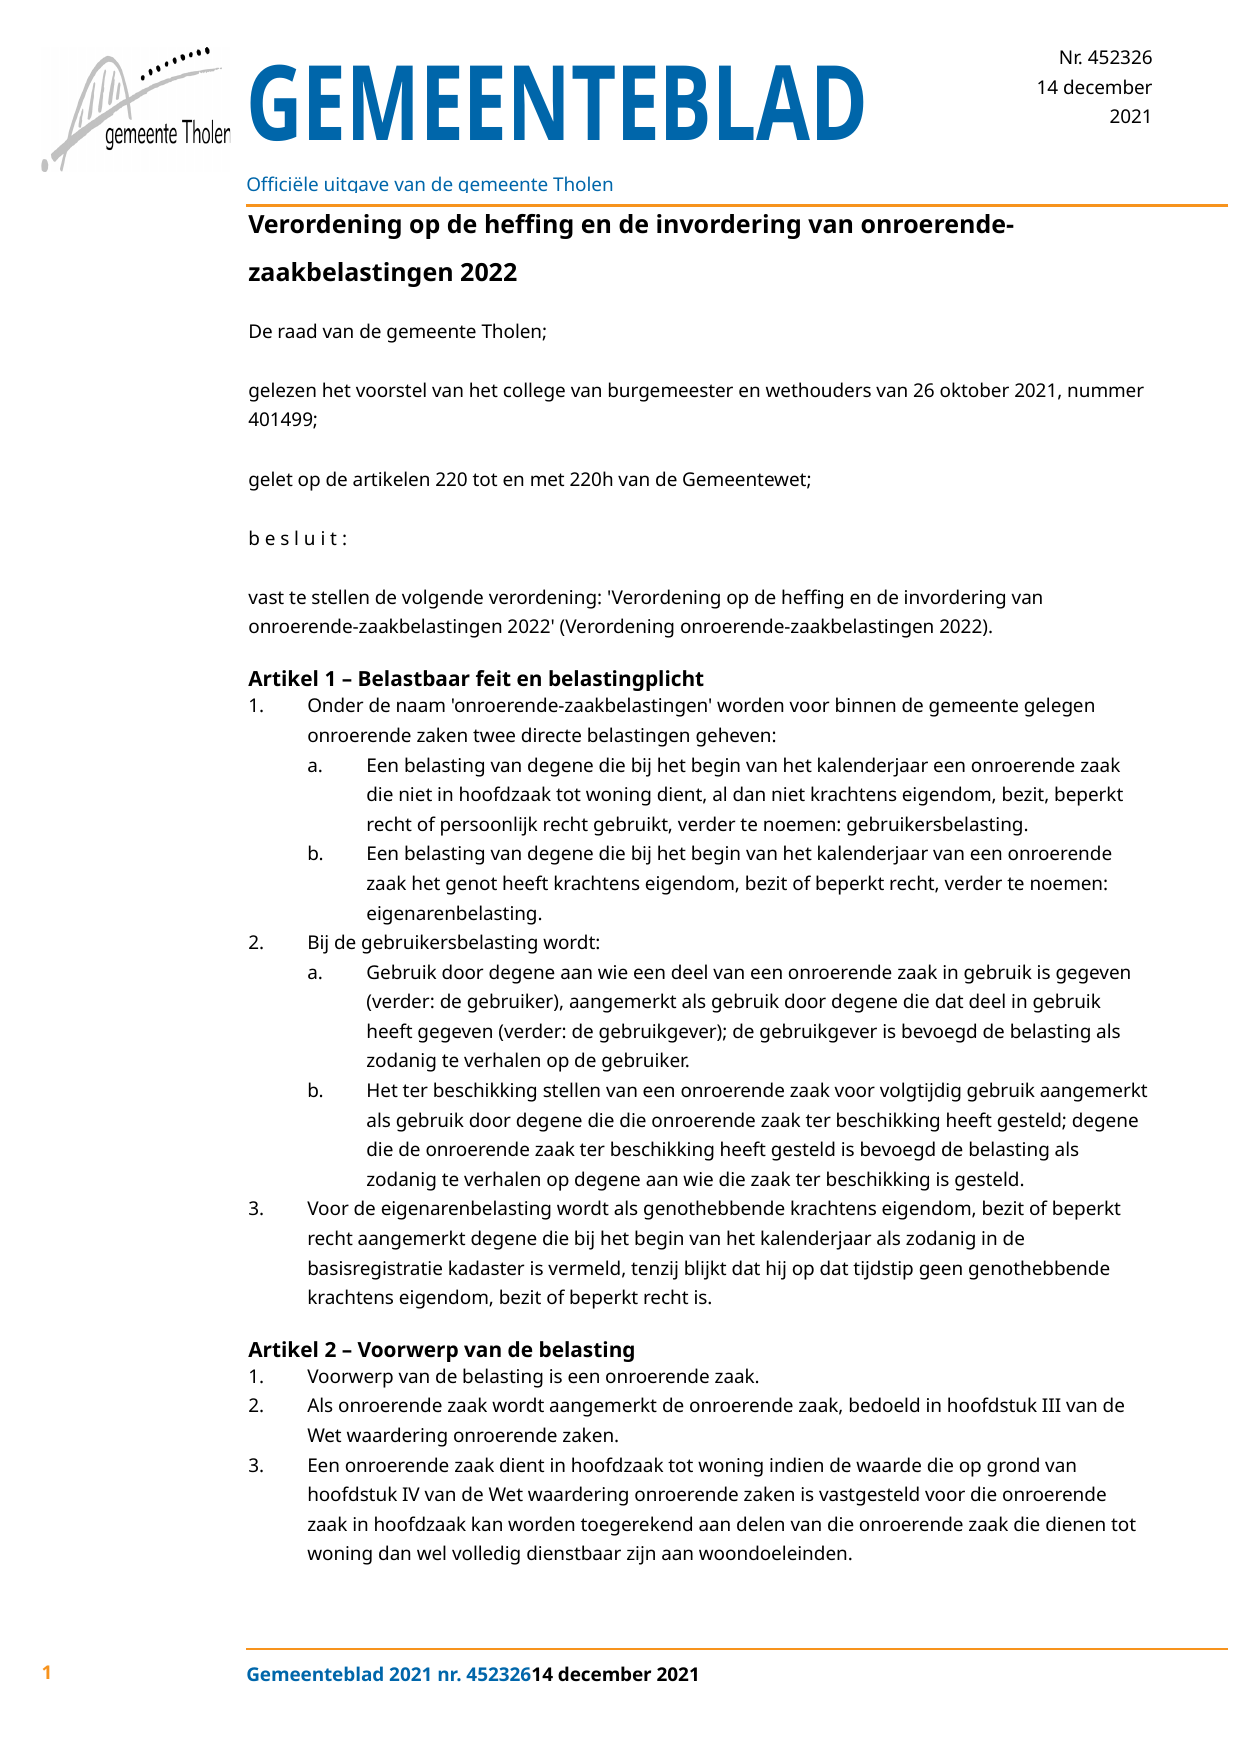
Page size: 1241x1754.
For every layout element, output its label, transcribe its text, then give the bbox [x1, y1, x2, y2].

text gelezen het voorstel van het college van burgemeester en wethouders van 26 oktober 2021, nummer 401499; [248, 377, 1152, 432]
list Voor de eigenarenbelasting wordt als genothebbende krachtens eigendom, bezit of beperkt recht aangemerkt degene die bij het begin van het kalenderjaar als zodanig in de basisregistratie kadaster is vermeld, tenzij blijkt dat hij op dat tijdstip geen genothebbende krachtens eigendom, bezit of beperkt recht is. [248, 1196, 1152, 1310]
list Voorwerp van de belasting is een onroerende zaak. [248, 1363, 1152, 1389]
picture [41, 47, 231, 172]
list Een belasting van degene die bij het begin van het kalenderjaar een onroerende zaak die niet in hoofdzaak tot woning dient, al dan niet krachtens eigendom, bezit, beperkt recht of persoonlijk recht gebruikt, verder te noemen: gebruikersbelasting. [307, 752, 1152, 837]
list Het ter beschikking stellen van een onroerende zaak voor volgtijdig gebruik aangemerkt als gebruik door degene die die onroerende zaak ter beschikking heeft gesteld; degene die de onroerende zaak ter beschikking heeft gesteld is bevoegd de belasting als zodanig te verhalen op degene aan wie die zaak ter beschikking is gesteld. [307, 1077, 1152, 1192]
text Artikel 1 – Belastbaar feit en belastingplicht [248, 664, 1152, 693]
list Als onroerende zaak wordt aangemerkt de onroerende zaak, bedoeld in hoofdstuk III van de Wet waardering onroerende zaken. [248, 1393, 1152, 1448]
text De raad van de gemeente Tholen; [248, 318, 1152, 344]
list Gebruik door degene aan wie een deel van een onroerende zaak in gebruik is gegeven (verder: de gebruiker), aangemerkt als gebruik door degene die dat deel in gebruik heeft gegeven (verder: de gebruikgever); de gebruikgever is bevoegd de belasting als zodanig te verhalen op de gebruiker. [307, 959, 1152, 1073]
list Een onroerende zaak dient in hoofdzaak tot woning indien de waarde die op grond van hoofdstuk IV van de Wet waardering onroerende zaken is vastgesteld voor die onroerende zaak in hoofdzaak kan worden toegerekend aan delen van die onroerende zaak die dienen tot woning dan wel volledig dienstbaar zijn aan woondoeleinden. [248, 1452, 1152, 1566]
text gelet op de artikelen 220 tot en met 220h van de Gemeentewet; [248, 466, 1152, 492]
list Een belasting van degene die bij het begin van het kalenderjaar van een onroerende zaak het genot heeft krachtens eigendom, bezit of beperkt recht, verder te noemen: eigenarenbelasting. [307, 841, 1152, 925]
list Onder de naam 'onroerende-zaakbelastingen' worden voor binnen de gemeente gelegen onroerende zaken twee directe belastingen geheven: [248, 693, 1152, 748]
text Verordening op de heffing en de invordering van onroerende-zaakbelastingen 2022 [248, 207, 1152, 288]
text b e s l u i t : [248, 525, 1152, 551]
list Bij de gebruikersbelasting wordt: [248, 929, 1152, 955]
text Artikel 2 – Voorwerp van de belasting [248, 1335, 1152, 1363]
text vast te stellen de volgende verordening: 'Verordening op de heffing en de invordering van onroerende-zaakbelastingen 2022' (Verordening onroerende-zaakbelastingen 2022). [248, 584, 1152, 639]
